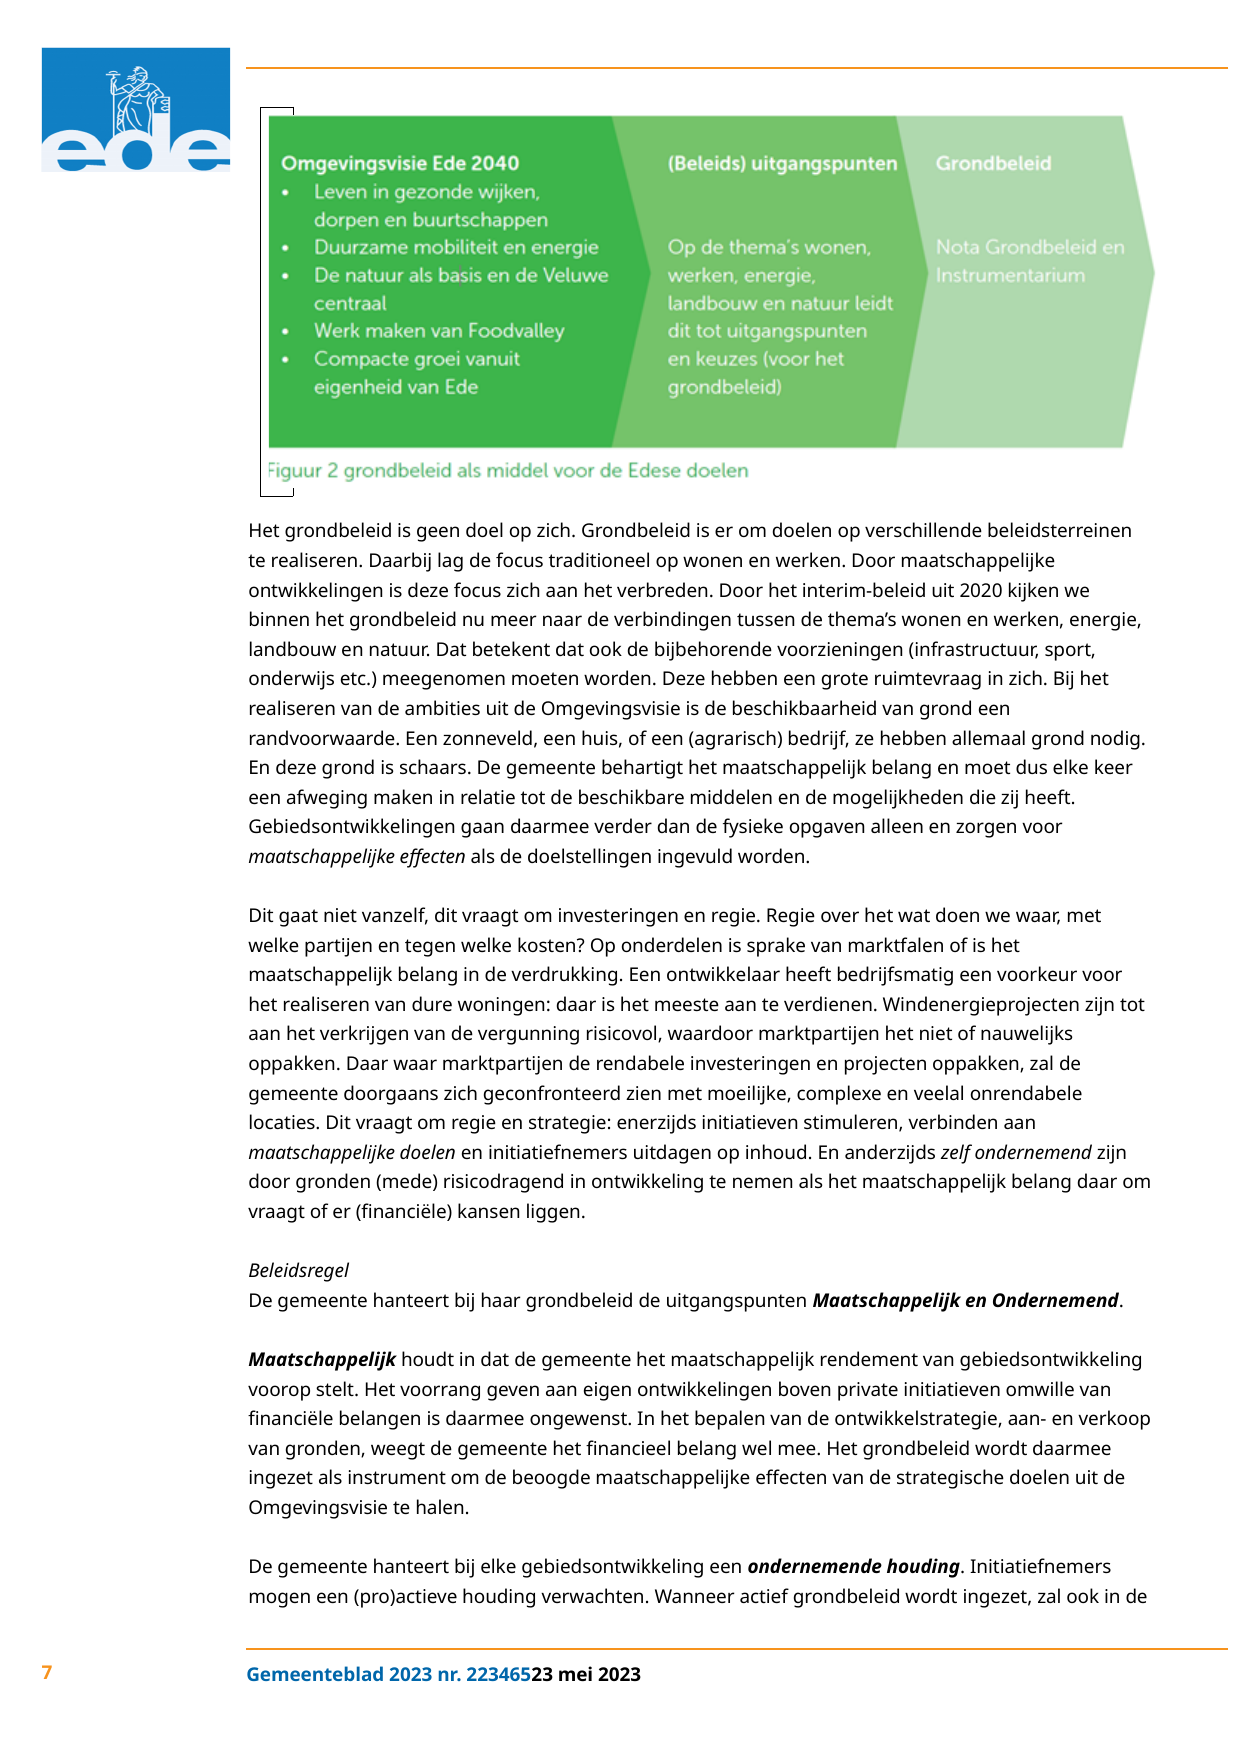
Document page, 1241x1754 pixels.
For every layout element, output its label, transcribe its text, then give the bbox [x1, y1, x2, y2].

picture [268, 115, 1173, 488]
picture [41, 47, 231, 172]
table_header De gemeente hanteert bij haar grondbeleid de uitgangspunten Maatschappelijk en Ondernemend. Maatschappelijk houdt in dat de gemeente het maatschappelijk rendement van gebiedsontwikkeling voorop stelt. Het voorrang geven aan eigen ontwikkelingen boven private initiatieven omwille van financiële belangen is daarmee ongewenst. In het bepalen van de ontwikkelstrategie, aan- en verkoop van gronden, weegt de gemeente het financieel belang wel mee. Het grondbeleid wordt daarmee ingezet als instrument om de beoogde maatschappelijke effecten van de strategische doelen uit de Omgevingsvisie te halen. De gemeente hanteert bij elke gebiedsontwikkeling een ondernemende houding. Initiatiefnemers mogen een (pro)actieve houding verwachten. Wanneer actief grondbeleid wordt ingezet, zal ook in de [248, 1287, 1152, 1608]
text Dit gaat niet vanzelf, dit vraagt om investeringen en regie. Regie over het wat doen we waar, met welke partijen en tegen welke kosten? Op onderdelen is sprake van marktfalen of is het maatschappelijk belang in de verdrukking. Een ontwikkelaar heeft bedrijfsmatig een voorkeur voor het realiseren van dure woningen: daar is het meeste aan te verdienen. Windenergieprojecten zijn tot aan het verkrijgen van de vergunning risicovol, waardoor marktpartijen het niet of nauwelijks oppakken. Daar waar marktpartijen de rendabele investeringen en projecten oppakken, zal de gemeente doorgaans zich geconfronteerd zien met moeilijke, complexe en veelal onrendabele locaties. Dit vraagt om regie en strategie: enerzijds initiatieven stimuleren, verbinden aan maatschappelijke doelen en initiatiefnemers uitdagen op inhoud. En anderzijds zelf ondernemend zijn door gronden (mede) risicodragend in ontwikkeling te nemen als het maatschappelijk belang daar om vraagt of er (financiële) kansen liggen. [248, 902, 1152, 1224]
text Het grondbeleid is geen doel op zich. Grondbeleid is er om doelen op verschillende beleidsterreinen te realiseren. Daarbij lag de focus traditioneel op wonen en werken. Door maatschappelijke ontwikkelingen is deze focus zich aan het verbreden. Door het interim-beleid uit 2020 kijken we binnen het grondbeleid nu meer naar de verbindingen tussen de thema’s wonen en werken, energie, landbouw en natuur. Dat betekent dat ook de bijbehorende voorzieningen (infrastructuur, sport, onderwijs etc.) meegenomen moeten worden. Deze hebben een grote ruimtevraag in zich. Bij het realiseren van de ambities uit de Omgevingsvisie is de beschikbaarheid van grond een randvoorwaarde. Een zonneveld, een huis, of een (agrarisch) bedrijf, ze hebben allemaal grond nodig. En deze grond is schaars. De gemeente behartigt het maatschappelijk belang en moet dus elke keer een afweging maken in relatie tot de beschikbare middelen en de mogelijkheden die zij heeft. Gebiedsontwikkelingen gaan daarmee verder dan de fysieke opgaven alleen en zorgen voor maatschappelijke effecten als de doelstellingen ingevuld worden. [248, 518, 1152, 869]
text Beleidsregel [248, 1257, 1152, 1283]
